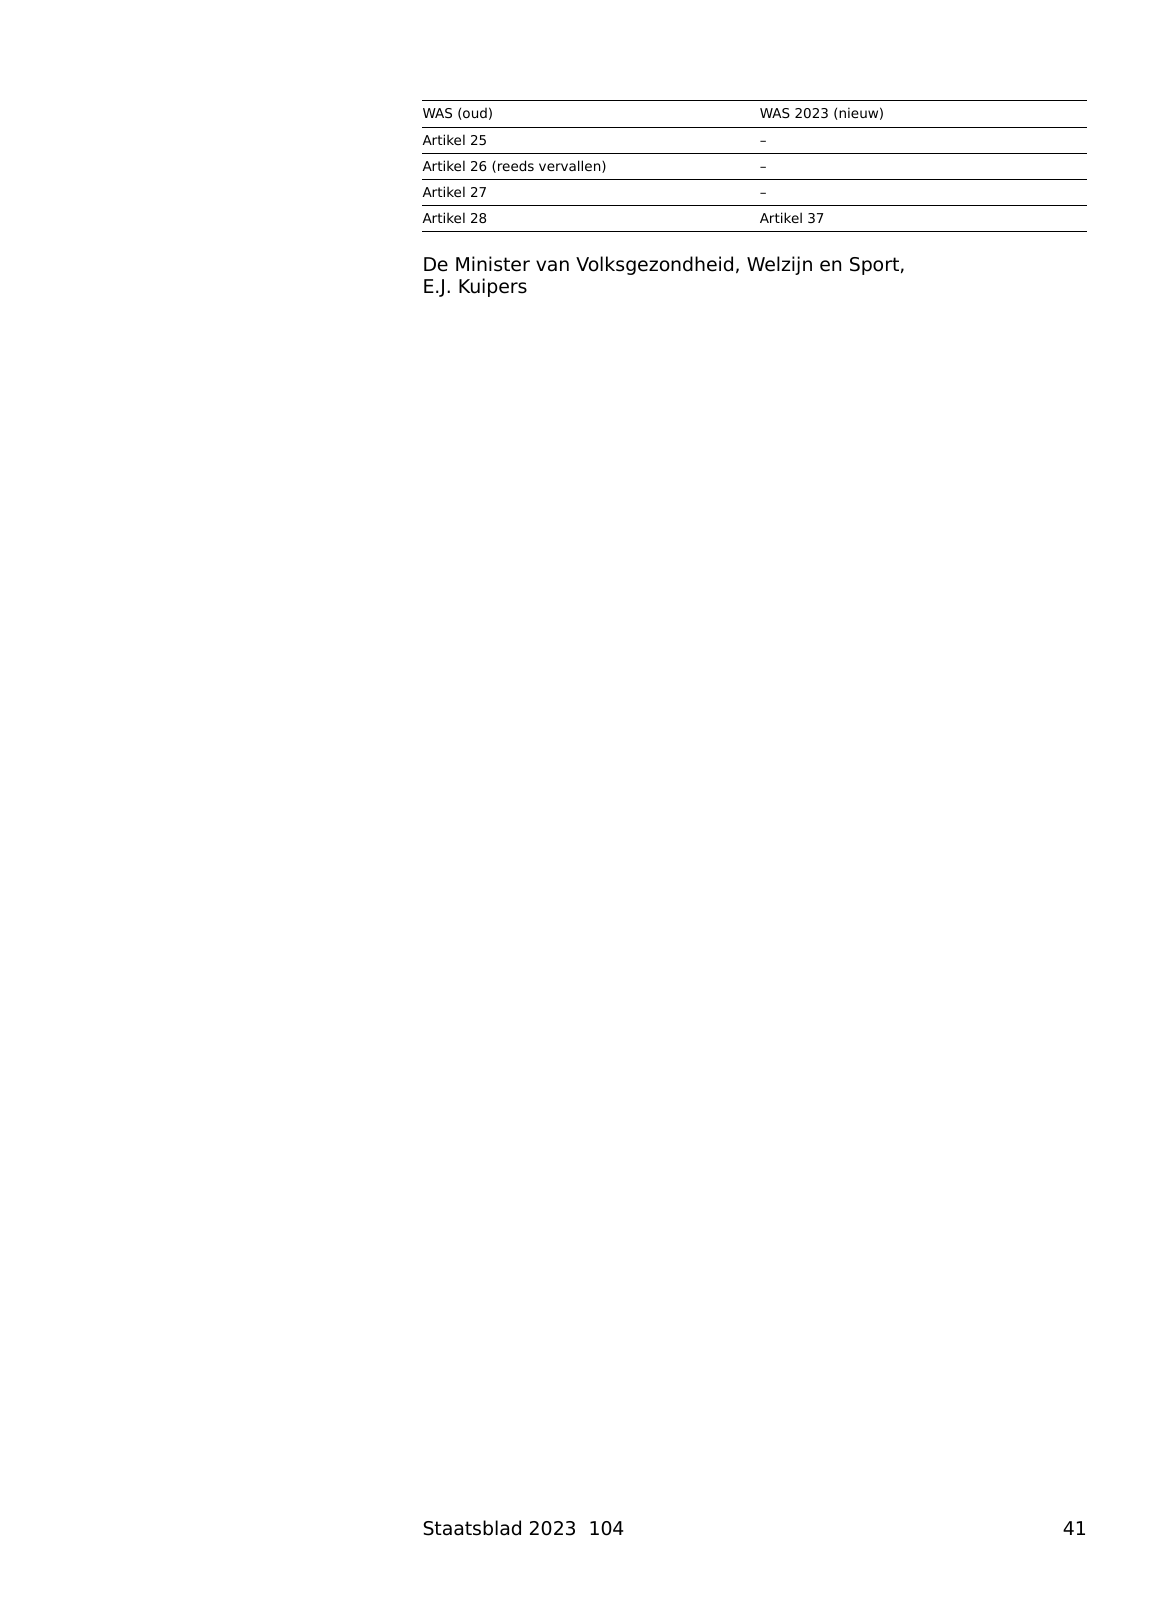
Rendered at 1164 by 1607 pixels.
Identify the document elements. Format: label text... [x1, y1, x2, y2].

table_cell Artikel 37 [754, 206, 1087, 231]
table_cell Artikel 26 (reeds vervallen) [422, 154, 754, 179]
table_cell – [754, 128, 1087, 153]
table_header WAS 2023 (nieuw) [754, 101, 1087, 127]
table_cell – [754, 154, 1087, 179]
table_cell Artikel 25 [422, 128, 754, 153]
table_header WAS (oud) [422, 101, 754, 127]
table_cell Artikel 28 [422, 206, 754, 231]
text De Minister van Volksgezondheid, Welzijn en Sport, E.J. Kuipers [422, 254, 1087, 298]
table_cell Artikel 27 [422, 180, 754, 205]
table_cell – [754, 180, 1087, 205]
